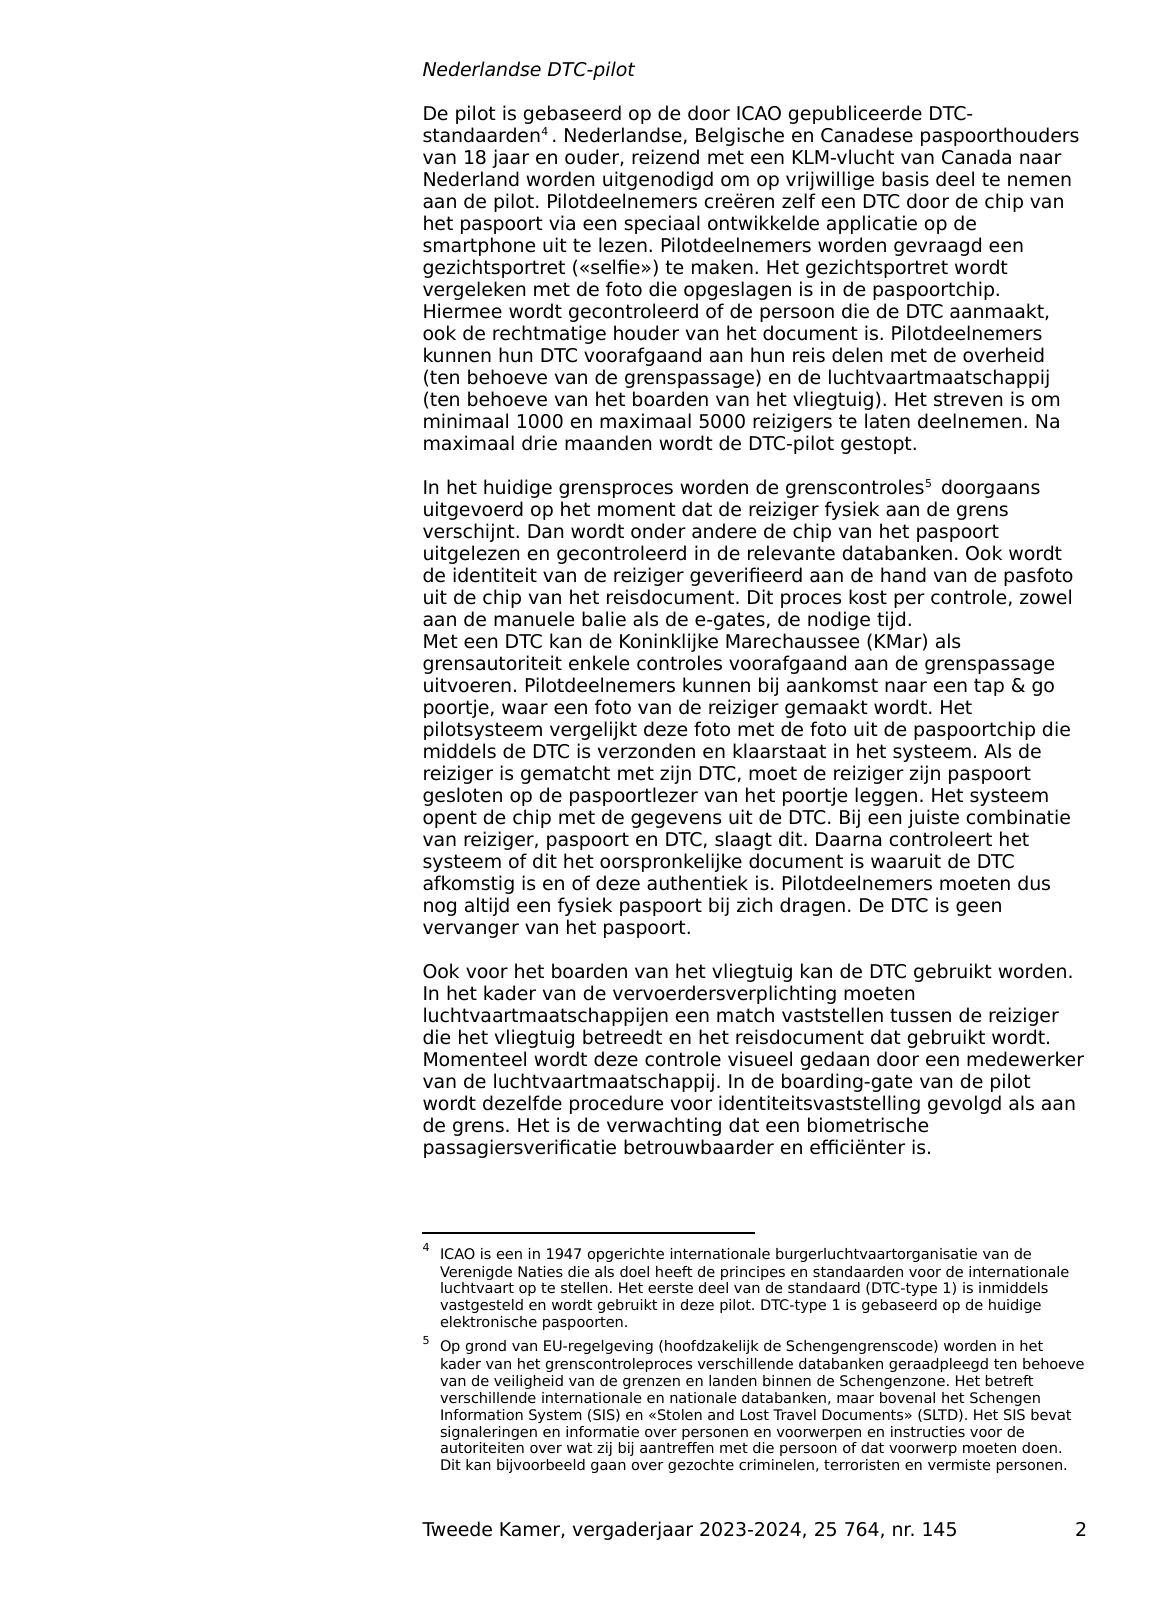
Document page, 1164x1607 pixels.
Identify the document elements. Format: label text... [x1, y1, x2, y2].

text ICAO is een in 1947 opgerichte internationale burgerluchtvaartorganisatie van de Verenigde Naties die als doel heeft de principes en standaarden voor de internationale luchtvaart op te stellen. Het eerste deel van de standaard (DTC-type 1) is inmiddels vastgesteld en wordt gebruikt in deze pilot. DTC-type 1 is gebaseerd op de huidige elektronische paspoorten. [422, 1242, 1087, 1331]
text Op grond van EU-regelgeving (hoofdzakelijk de Schengengrenscode) worden in het kader van het grenscontroleproces verschillende databanken geraadpleegd ten behoeve van de veiligheid van de grenzen en landen binnen de Schengenzone. Het betreft verschillende internationale en nationale databanken, maar bovenal het Schengen Information System (SIS) en «Stolen and Lost Travel Documents» (SLTD). Het SIS bevat signaleringen en informatie over personen en voorwerpen en instructies voor de autoriteiten over wat zij bij aantreffen met die persoon of dat voorwerp moeten doen. Dit kan bijvoorbeeld gaan over gezochte criminelen, terroristen en vermiste personen. [422, 1334, 1087, 1474]
text Met een DTC kan de Koninklijke Marechaussee (KMar) als grensautoriteit enkele controles voorafgaand aan de grenspassage uitvoeren. Pilotdeelnemers kunnen bij aankomst naar een tap & go poortje, waar een foto van de reiziger gemaakt wordt. Het pilotsysteem vergelijkt deze foto met de foto uit de paspoortchip die middels de DTC is verzonden en klaarstaat in het systeem. Als de reiziger is gematcht met zijn DTC, moet de reiziger zijn paspoort gesloten op de paspoortlezer van het poortje leggen. Het systeem opent de chip met de gegevens uit de DTC. Bij een juiste combinatie van reiziger, paspoort en DTC, slaagt dit. Daarna controleert het systeem of dit het oorspronkelijke document is waaruit de DTC afkomstig is en of deze authentiek is. Pilotdeelnemers moeten dus nog altijd een fysiek paspoort bij zich dragen. De DTC is geen vervanger van het paspoort. [422, 631, 1087, 939]
text De pilot is gebaseerd op de door ICAO gepubliceerde DTC-standaarden. Nederlandse, Belgische en Canadese paspoorthouders van 18 jaar en ouder, reizend met een KLM-vlucht van Canada naar Nederland worden uitgenodigd om op vrijwillige basis deel te nemen aan de pilot. Pilotdeelnemers creëren zelf een DTC door de chip van het paspoort via een speciaal ontwikkelde applicatie op de smartphone uit te lezen. Pilotdeelnemers worden gevraagd een gezichtsportret («selfie») te maken. Het gezichtsportret wordt vergeleken met de foto die opgeslagen is in de paspoortchip. Hiermee wordt gecontroleerd of de persoon die de DTC aanmaakt, ook de rechtmatige houder van het document is. Pilotdeelnemers kunnen hun DTC voorafgaand aan hun reis delen met de overheid (ten behoeve van de grenspassage) en de luchtvaartmaatschappij (ten behoeve van het boarden van het vliegtuig). Het streven is om minimaal 1000 en maximaal 5000 reizigers te laten deelnemen. Na maximaal drie maanden wordt de DTC-pilot gestopt. [422, 103, 1087, 455]
text In het huidige grensproces worden de grenscontroles doorgaans uitgevoerd op het moment dat de reiziger fysiek aan de grens verschijnt. Dan wordt onder andere de chip van het paspoort uitgelezen en gecontroleerd in de relevante databanken. Ook wordt de identiteit van de reiziger geverifieerd aan de hand van de pasfoto uit de chip van het reisdocument. Dit proces kost per controle, zowel aan de manuele balie als de e-gates, de nodige tijd. [422, 477, 1087, 631]
subtitle Nederlandse DTC-pilot [422, 59, 1087, 81]
text Ook voor het boarden van het vliegtuig kan de DTC gebruikt worden. In het kader van de vervoerdersverplichting moeten luchtvaartmaatschappijen een match vaststellen tussen de reiziger die het vliegtuig betreedt en het reisdocument dat gebruikt wordt. Momenteel wordt deze controle visueel gedaan door een medewerker van de luchtvaartmaatschappij. In de boarding-gate van de pilot wordt dezelfde procedure voor identiteitsvaststelling gevolgd als aan de grens. Het is de verwachting dat een biometrische passagiersverificatie betrouwbaarder en efficiënter is. [422, 961, 1087, 1159]
